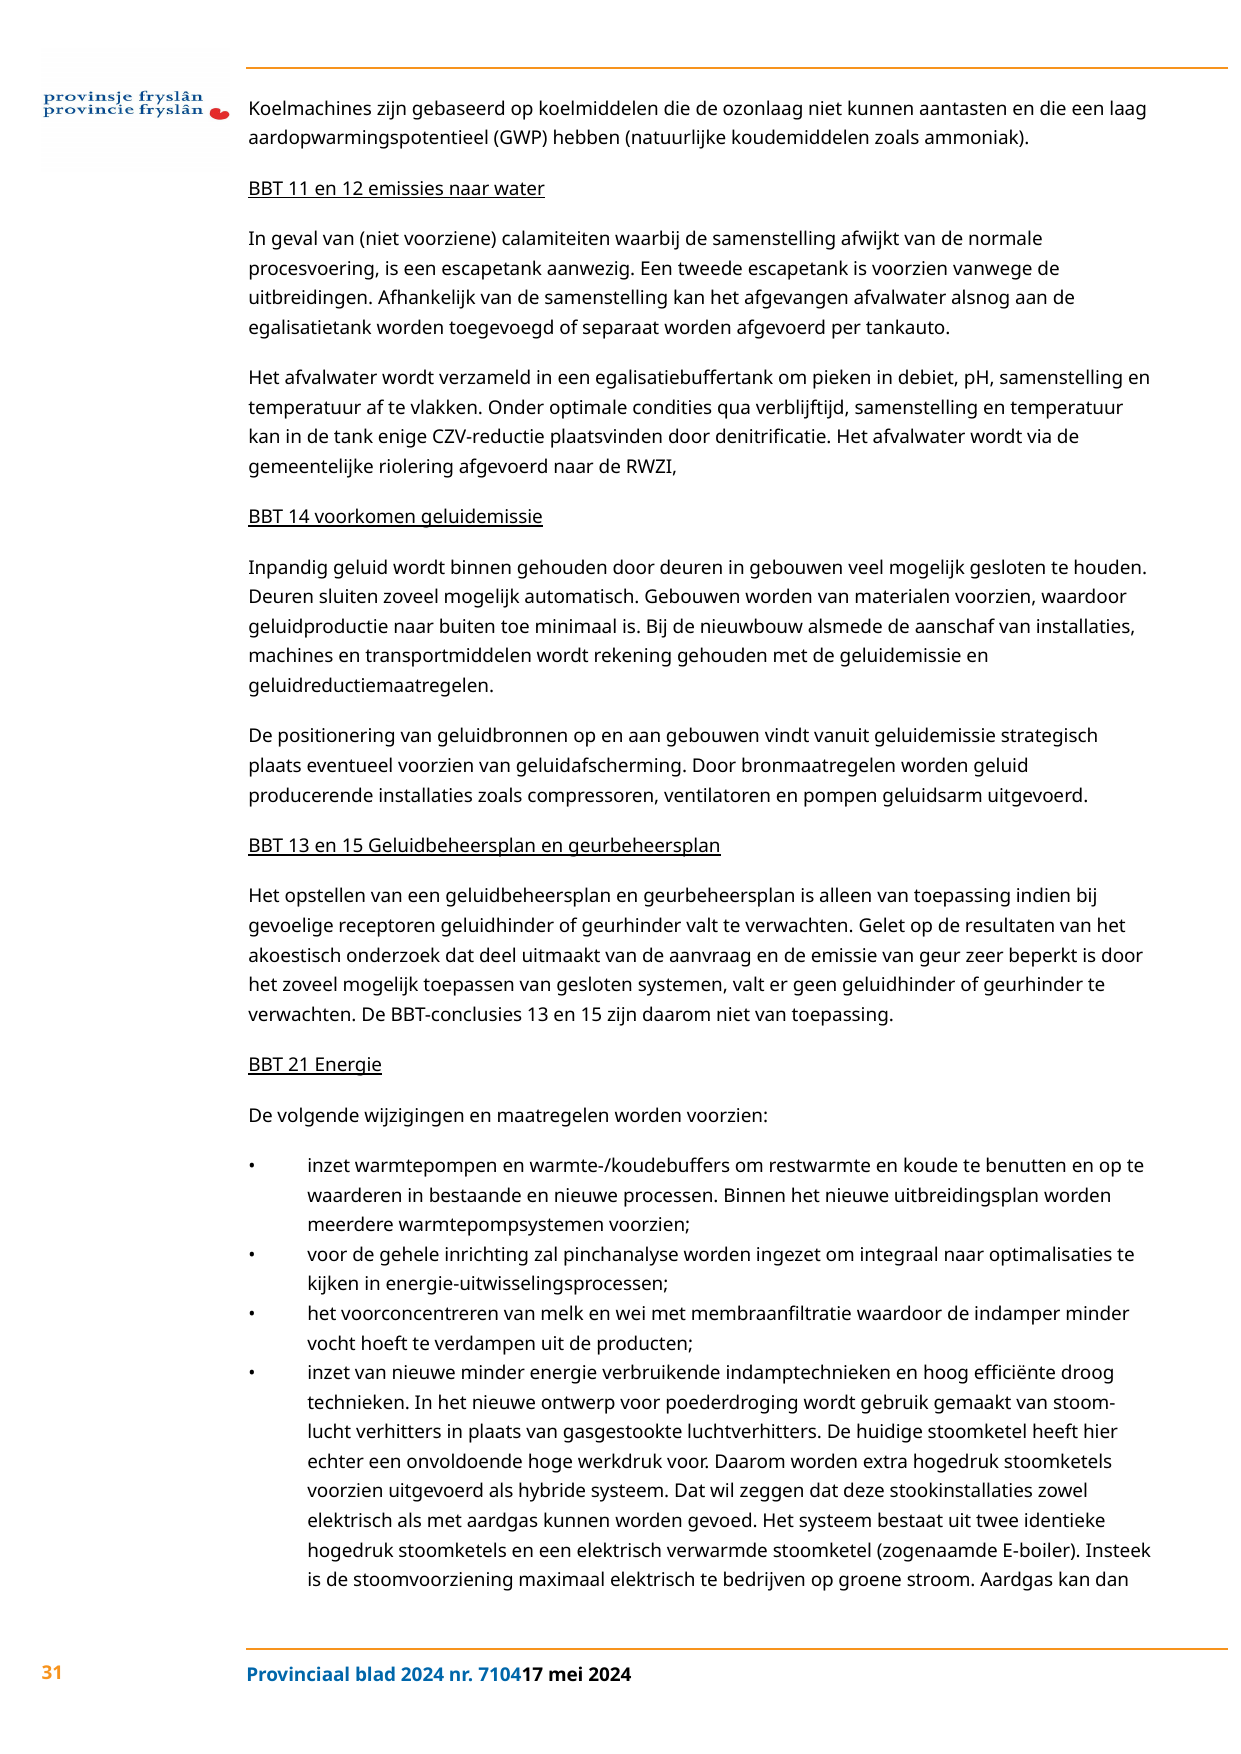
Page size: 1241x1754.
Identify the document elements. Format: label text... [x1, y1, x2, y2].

list het voorconcentreren van melk en wei met membraanfiltratie waardoor de indamper minder vocht hoeft te verdampen uit de producten; [248, 1300, 1152, 1356]
text BBT 14 voorkomen geluidemissie [248, 503, 1152, 529]
text BBT 13 en 15 Geluidbeheersplan en geurbeheersplan [248, 832, 1152, 858]
text BBT 21 Energie [248, 1051, 1152, 1077]
text BBT 11 en 12 emissies naar water [248, 175, 1152, 201]
text In geval van (niet voorziene) calamiteiten waarbij de samenstelling afwijkt van de normale procesvoering, is een escapetank aanwezig. Een tweede escapetank is voorzien vanwege de uitbreidingen. Afhankelijk van de samenstelling kan het afgevangen afvalwater alsnog aan de egalisatietank worden toegevoegd of separaat worden afgevoerd per tankauto. [248, 225, 1152, 340]
text Het afvalwater wordt verzameld in een egalisatiebuffertank om pieken in debiet, pH, samenstelling en temperatuur af te vlakken. Onder optimale condities qua verblijftijd, samenstelling en temperatuur kan in de tank enige CZV-reductie plaatsvinden door denitrificatie. Het afvalwater wordt via de gemeentelijke riolering afgevoerd naar de RWZI, [248, 364, 1152, 479]
text De positionering van geluidbronnen op en aan gebouwen vindt vanuit geluidemissie strategisch plaats eventueel voorzien van geluidafscherming. Door bronmaatregelen worden geluid producerende installaties zoals compressoren, ventilatoren en pompen geluidsarm uitgevoerd. [248, 723, 1152, 808]
text De volgende wijzigingen en maatregelen worden voorzien: [248, 1102, 1152, 1128]
picture [41, 47, 231, 172]
list inzet van nieuwe minder energie verbruikende indamptechnieken en hoog efficiënte droog technieken. In het nieuwe ontwerp voor poederdroging wordt gebruik gemaakt van stoom-lucht verhitters in plaats van gasgestookte luchtverhitters. De huidige stoomketel heeft hier echter een onvoldoende hoge werkdruk voor. Daarom worden extra hogedruk stoomketels voorzien uitgevoerd als hybride systeem. Dat wil zeggen dat deze stookinstallaties zowel elektrisch als met aardgas kunnen worden gevoed. Het systeem bestaat uit twee identieke hogedruk stoomketels en een elektrisch verwarmde stoomketel (zogenaamde E-boiler). Insteek is de stoomvoorziening maximaal elektrisch te bedrijven op groene stroom. Aardgas kan dan [248, 1359, 1152, 1592]
text Koelmachines zijn gebaseerd op koelmiddelen die de ozonlaag niet kunnen aantasten en die een laag aardopwarmingspotentieel (GWP) hebben (natuurlijke koudemiddelen zoals ammoniak). [248, 95, 1152, 150]
text Het opstellen van een geluidbeheersplan en geurbeheersplan is alleen van toepassing indien bij gevoelige receptoren geluidhinder of geurhinder valt te verwachten. Gelet op de resultaten van het akoestisch onderzoek dat deel uitmaakt van de aanvraag en de emissie van geur zeer beperkt is door het zoveel mogelijk toepassen van gesloten systemen, valt er geen geluidhinder of geurhinder te verwachten. De BBT-conclusies 13 en 15 zijn daarom niet van toepassing. [248, 883, 1152, 1027]
list voor de gehele inrichting zal pinchanalyse worden ingezet om integraal naar optimalisaties te kijken in energie-uitwisselingsprocessen; [248, 1241, 1152, 1296]
list inzet warmtepompen en warmte-/koudebuffers om restwarmte en koude te benutten en op te waarderen in bestaande en nieuwe processen. Binnen het nieuwe uitbreidingsplan worden meerdere warmtepompsystemen voorzien; [248, 1152, 1152, 1237]
text Inpandig geluid wordt binnen gehouden door deuren in gebouwen veel mogelijk gesloten te houden. Deuren sluiten zoveel mogelijk automatisch. Gebouwen worden van materialen voorzien, waardoor geluidproductie naar buiten toe minimaal is. Bij de nieuwbouw alsmede de aanschaf van installaties, machines en transportmiddelen wordt rekening gehouden met de geluidemissie en geluidreductiemaatregelen. [248, 554, 1152, 698]
